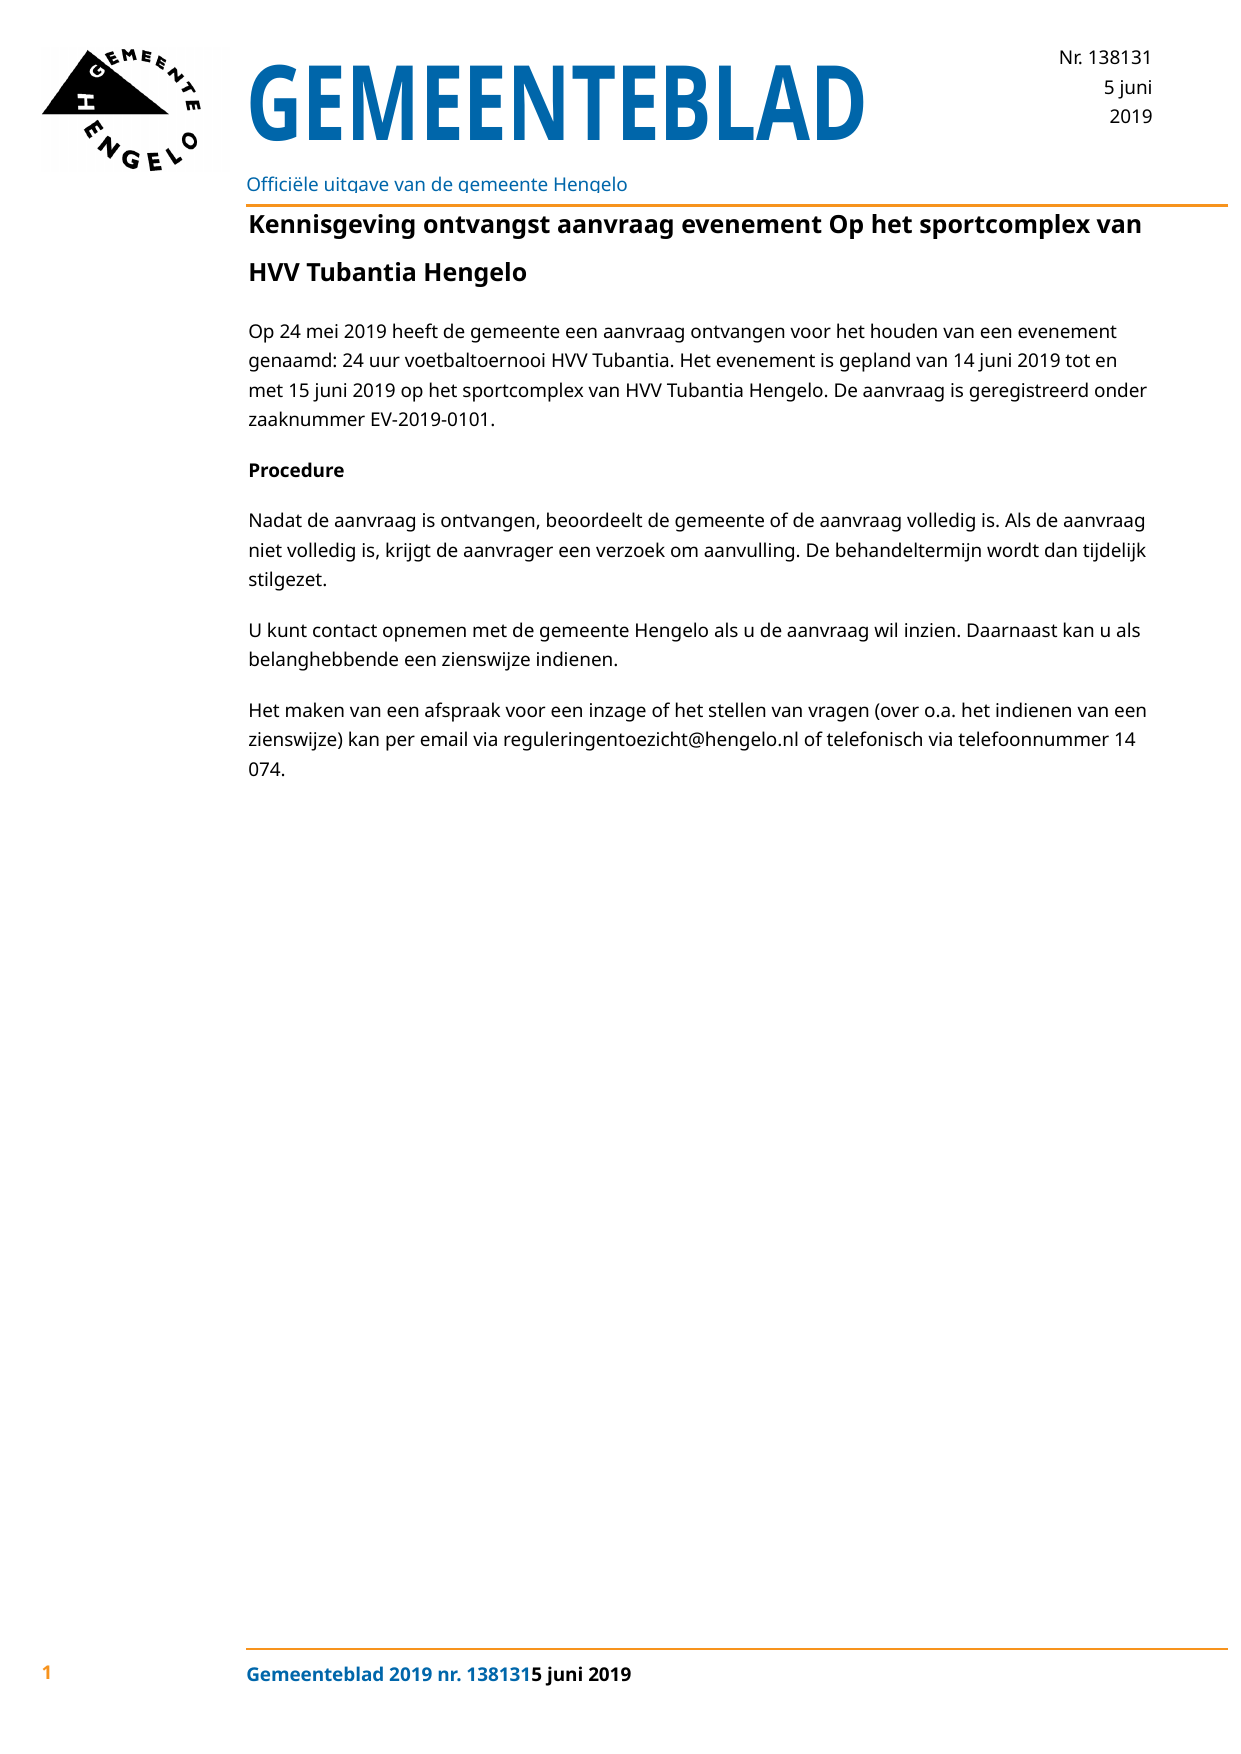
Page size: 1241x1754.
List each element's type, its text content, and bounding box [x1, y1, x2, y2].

text Op 24 mei 2019 heeft de gemeente een aanvraag ontvangen voor het houden van een evenement genaamd: 24 uur voetbaltoernooi HVV Tubantia. Het evenement is gepland van 14 juni 2019 tot en met 15 juni 2019 op het sportcomplex van HVV Tubantia Hengelo. De aanvraag is geregistreerd onder zaaknummer EV-2019-0101. [248, 318, 1152, 432]
text U kunt contact opnemen met de gemeente Hengelo als u de aanvraag wil inzien. Daarnaast kan u als belanghebbende een zienswijze indienen. [248, 617, 1152, 672]
text Procedure [248, 457, 1152, 483]
picture [41, 47, 231, 172]
text Het maken van een afspraak voor een inzage of het stellen van vragen (over o.a. het indienen van een zienswijze) kan per email via reguleringentoezicht@hengelo.nl of telefonisch via telefoonnummer 14 074. [248, 697, 1152, 782]
text Nadat de aanvraag is ontvangen, beoordeelt de gemeente of de aanvraag volledig is. Als de aanvraag niet volledig is, krijgt de aanvrager een verzoek om aanvulling. De behandeltermijn wordt dan tijdelijk stilgezet. [248, 507, 1152, 592]
text Kennisgeving ontvangst aanvraag evenement Op het sportcomplex van HVV Tubantia Hengelo [248, 207, 1152, 288]
